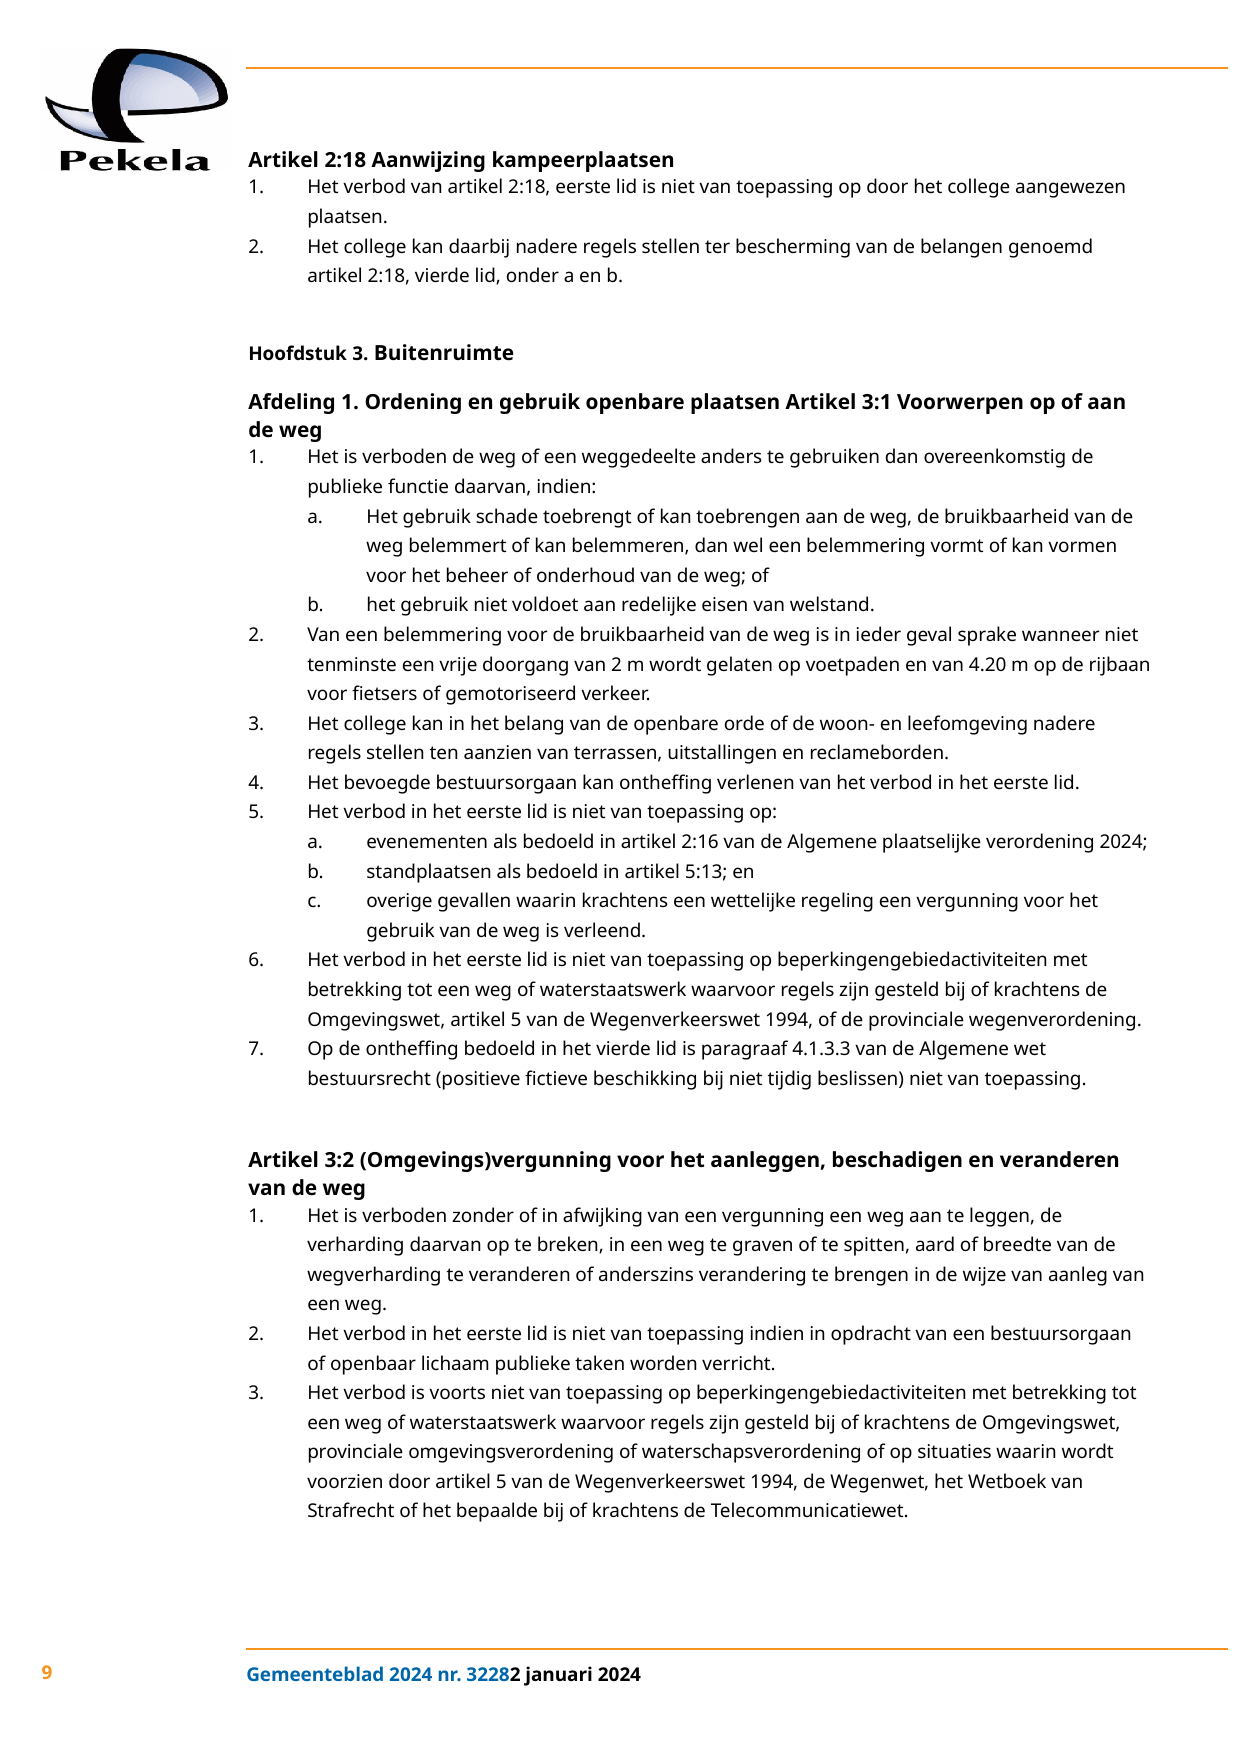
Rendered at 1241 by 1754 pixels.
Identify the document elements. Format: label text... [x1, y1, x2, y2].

text Artikel 3:2 (Omgevings)vergunning voor het aanleggen, beschadigen en veranderen van de weg [248, 1145, 1152, 1202]
text Afdeling 1. Ordening en gebruik openbare plaatsen Artikel 3:1 Voorwerpen op of aan de weg [248, 387, 1152, 444]
list Van een belemmering voor de bruikbaarheid van de weg is in ieder geval sprake wanneer niet tenminste een vrije doorgang van 2 m wordt gelaten op voetpaden en van 4.20 m op de rijbaan voor fietsers of gemotoriseerd verkeer. [248, 621, 1152, 706]
list Het verbod in het eerste lid is niet van toepassing op beperkingengebiedactiviteiten met betrekking tot een weg of waterstaatswerk waarvoor regels zijn gesteld bij of krachtens de Omgevingswet, artikel 5 van de Wegenverkeerswet 1994, of de provinciale wegenverordening. [248, 947, 1152, 1032]
list Op de ontheffing bedoeld in het vierde lid is paragraaf 4.1.3.3 van de Algemene wet bestuursrecht (positieve fictieve beschikking bij niet tijdig beslissen) niet van toepassing. [248, 1035, 1152, 1091]
list Het bevoegde bestuursorgaan kan ontheffing verlenen van het verbod in het eerste lid. [248, 769, 1152, 795]
picture [41, 47, 231, 172]
text Artikel 2:18 Aanwijzing kampeerplaatsen [248, 145, 1152, 174]
list het gebruik niet voldoet aan redelijke eisen van welstand. [307, 592, 1152, 617]
list Het college kan in het belang van de openbare orde of de woon- en leefomgeving nadere regels stellen ten aanzien van terrassen, uitstallingen en reclameborden. [248, 710, 1152, 765]
list standplaatsen als bedoeld in artikel 5:13; en [307, 858, 1152, 884]
list Het is verboden de weg of een weggedeelte anders te gebruiken dan overeenkomstig de publieke functie daarvan, indien: [248, 444, 1152, 499]
list evenementen als bedoeld in artikel 2:16 van de Algemene plaatselijke verordening 2024; [307, 828, 1152, 854]
list overige gevallen waarin krachtens een wettelijke regeling een vergunning voor het gebruik van de weg is verleend. [307, 887, 1152, 943]
list Het gebruik schade toebrengt of kan toebrengen aan de weg, de bruikbaarheid van de weg belemmert of kan belemmeren, dan wel een belemmering vormt of kan vormen voor het beheer of onderhoud van de weg; of [307, 503, 1152, 588]
list Het verbod van artikel 2:18, eerste lid is niet van toepassing op door het college aangewezen plaatsen. [248, 174, 1152, 229]
list Het is verboden zonder of in afwijking van een vergunning een weg aan te leggen, de verharding daarvan op te breken, in een weg te graven of te spitten, aard of breedte van de wegverharding te veranderen of anderszins verandering te brengen in de wijze van aanleg van een weg. [248, 1202, 1152, 1316]
list Het verbod in het eerste lid is niet van toepassing op: [248, 799, 1152, 824]
list Het verbod is voorts niet van toepassing op beperkingengebiedactiviteiten met betrekking tot een weg of waterstaatswerk waarvoor regels zijn gesteld bij of krachtens de Omgevingswet, provinciale omgevingsverordening of waterschapsverordening of op situaties waarin wordt voorzien door artikel 5 van de Wegenverkeerswet 1994, de Wegenwet, het Wetboek van Strafrecht of het bepaalde bij of krachtens de Telecommunicatiewet. [248, 1379, 1152, 1523]
list Het verbod in het eerste lid is niet van toepassing indien in opdracht van een bestuursorgaan of openbaar lichaam publieke taken worden verricht. [248, 1320, 1152, 1376]
list Het college kan daarbij nadere regels stellen ter bescherming van de belangen genoemd artikel 2:18, vierde lid, onder a en b. [248, 233, 1152, 288]
text Hoofdstuk 3. Buitenruimte [248, 338, 1152, 366]
